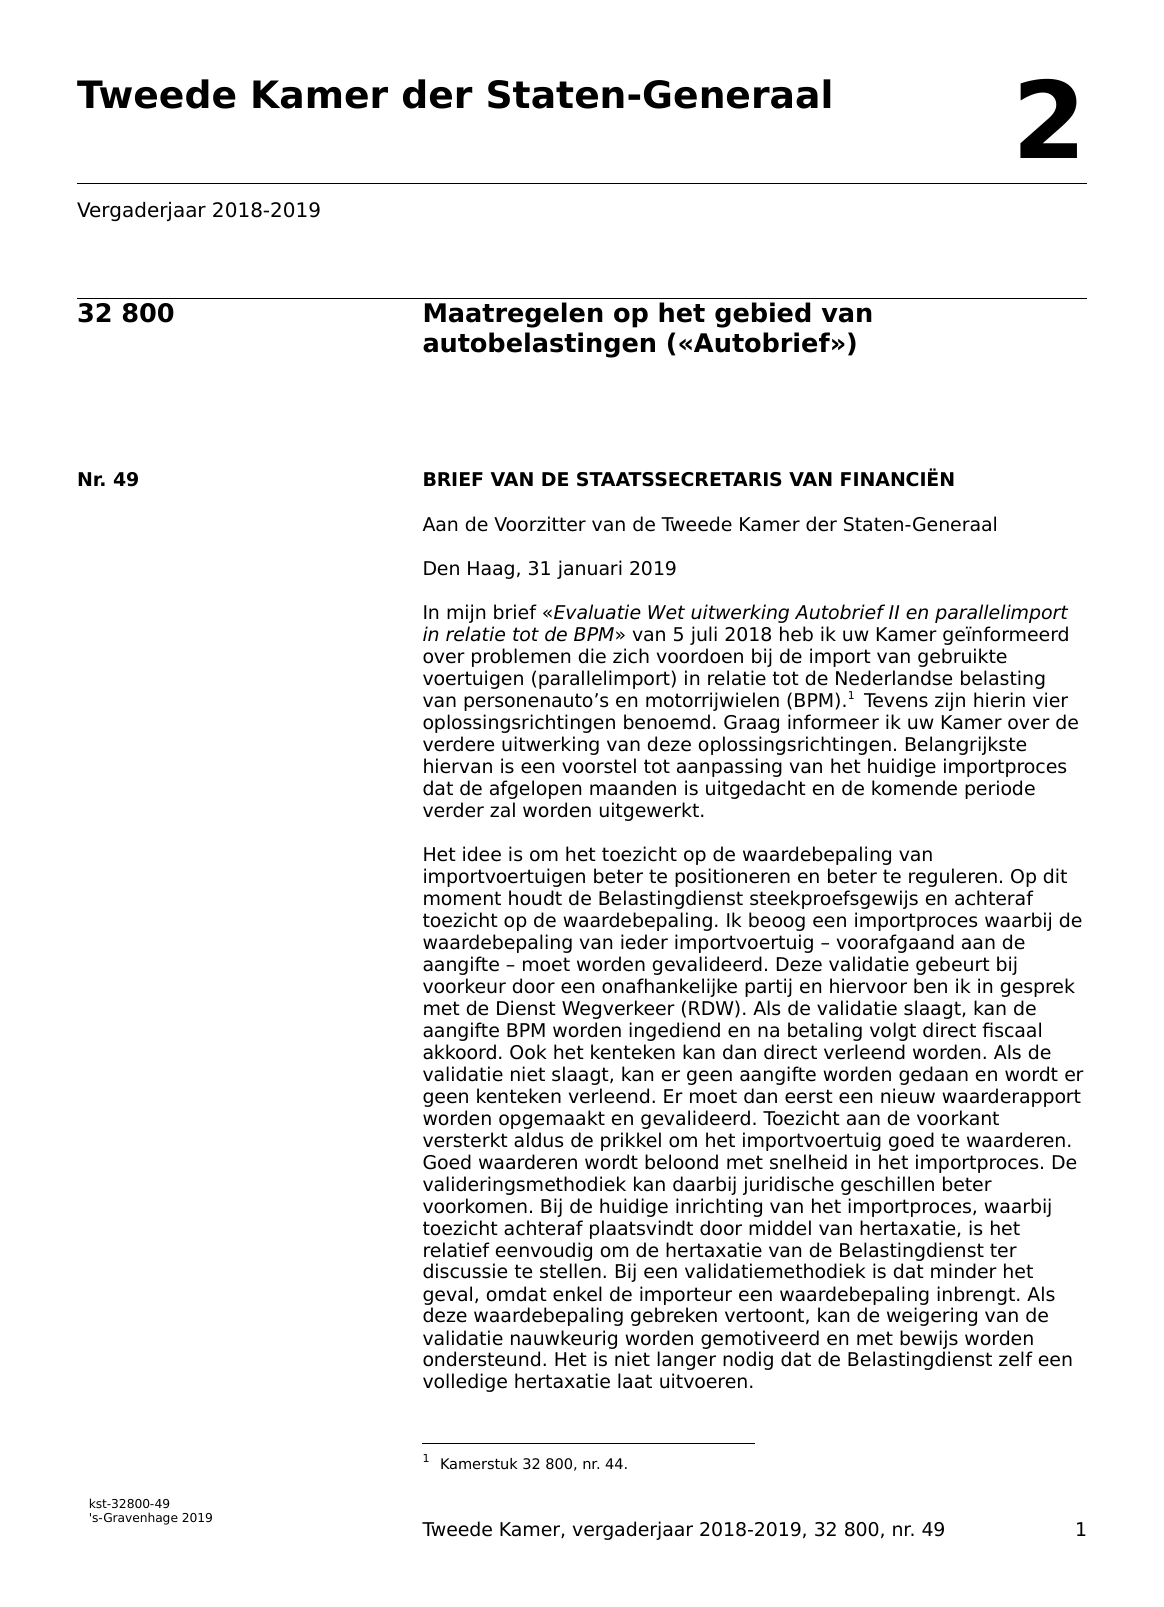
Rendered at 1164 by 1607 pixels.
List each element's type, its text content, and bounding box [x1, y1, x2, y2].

text In mijn brief «Evaluatie Wet uitwerking Autobrief II en parallelimport in relatie tot de BPM» van 5 juli 2018 heb ik uw Kamer geïnformeerd over problemen die zich voordoen bij de import van gebruikte voertuigen (parallelimport) in relatie tot de Nederlandse belasting van personenauto’s en motorrijwielen (BPM). Tevens zijn hierin vier oplossingsrichtingen benoemd. Graag informeer ik uw Kamer over de verdere uitwerking van deze oplossingsrichtingen. Belangrijkste hiervan is een voorstel tot aanpassing van het huidige importproces dat de afgelopen maanden is uitgedacht en de komende periode verder zal worden uitgewerkt. [422, 602, 1087, 822]
text Het idee is om het toezicht op de waardebepaling van importvoertuigen beter te positioneren en beter te reguleren. Op dit moment houdt de Belastingdienst steekproefsgewijs en achteraf toezicht op de waardebepaling. Ik beoog een importproces waarbij de waardebepaling van ieder importvoertuig – voorafgaand aan de aangifte – moet worden gevalideerd. Deze validatie gebeurt bij voorkeur door een onafhankelijke partij en hiervoor ben ik in gesprek met de Dienst Wegverkeer (RDW). Als de validatie slaagt, kan de aangifte BPM worden ingediend en na betaling volgt direct fiscaal akkoord. Ook het kenteken kan dan direct verleend worden. Als de validatie niet slaagt, kan er geen aangifte worden gedaan en wordt er geen kenteken verleend. Er moet dan eerst een nieuw waarderapport worden opgemaakt en gevalideerd. Toezicht aan de voorkant versterkt aldus de prikkel om het importvoertuig goed te waarderen. Goed waarderen wordt beloond met snelheid in het importproces. De valideringsmethodiek kan daarbij juridische geschillen beter voorkomen. Bij de huidige inrichting van het importproces, waarbij toezicht achteraf plaatsvindt door middel van hertaxatie, is het relatief eenvoudig om de hertaxatie van de Belastingdienst ter discussie te stellen. Bij een validatiemethodiek is dat minder het geval, omdat enkel de importeur een waardebepaling inbrengt. Als deze waardebepaling gebreken vertoont, kan de weigering van de validatie nauwkeurig worden gemotiveerd en met bewijs worden ondersteund. Het is niet langer nodig dat de Belastingdienst zelf een volledige hertaxatie laat uitvoeren. [422, 844, 1087, 1393]
subtitle Nr. 49 BRIEF VAN DE STAATSSECRETARIS VAN FINANCIËN [77, 469, 1087, 491]
subtitle 32 800 Maatregelen op het gebied van autobelastingen («Autobrief») [77, 299, 1087, 358]
text Den Haag, 31 januari 2019 [422, 558, 1087, 580]
text Aan de Voorzitter van de Tweede Kamer der Staten-Generaal [422, 513, 1087, 536]
table_cell Vergaderjaar 2018-2019 [77, 184, 1087, 298]
table_header 2 [886, 59, 1087, 183]
text Kamerstuk 32 800, nr. 44. [422, 1452, 1087, 1474]
text kst-32800-49 [88, 1497, 323, 1511]
text 's-Gravenhage 2019 [88, 1511, 323, 1525]
table_header Tweede Kamer der Staten-Generaal [77, 59, 886, 183]
